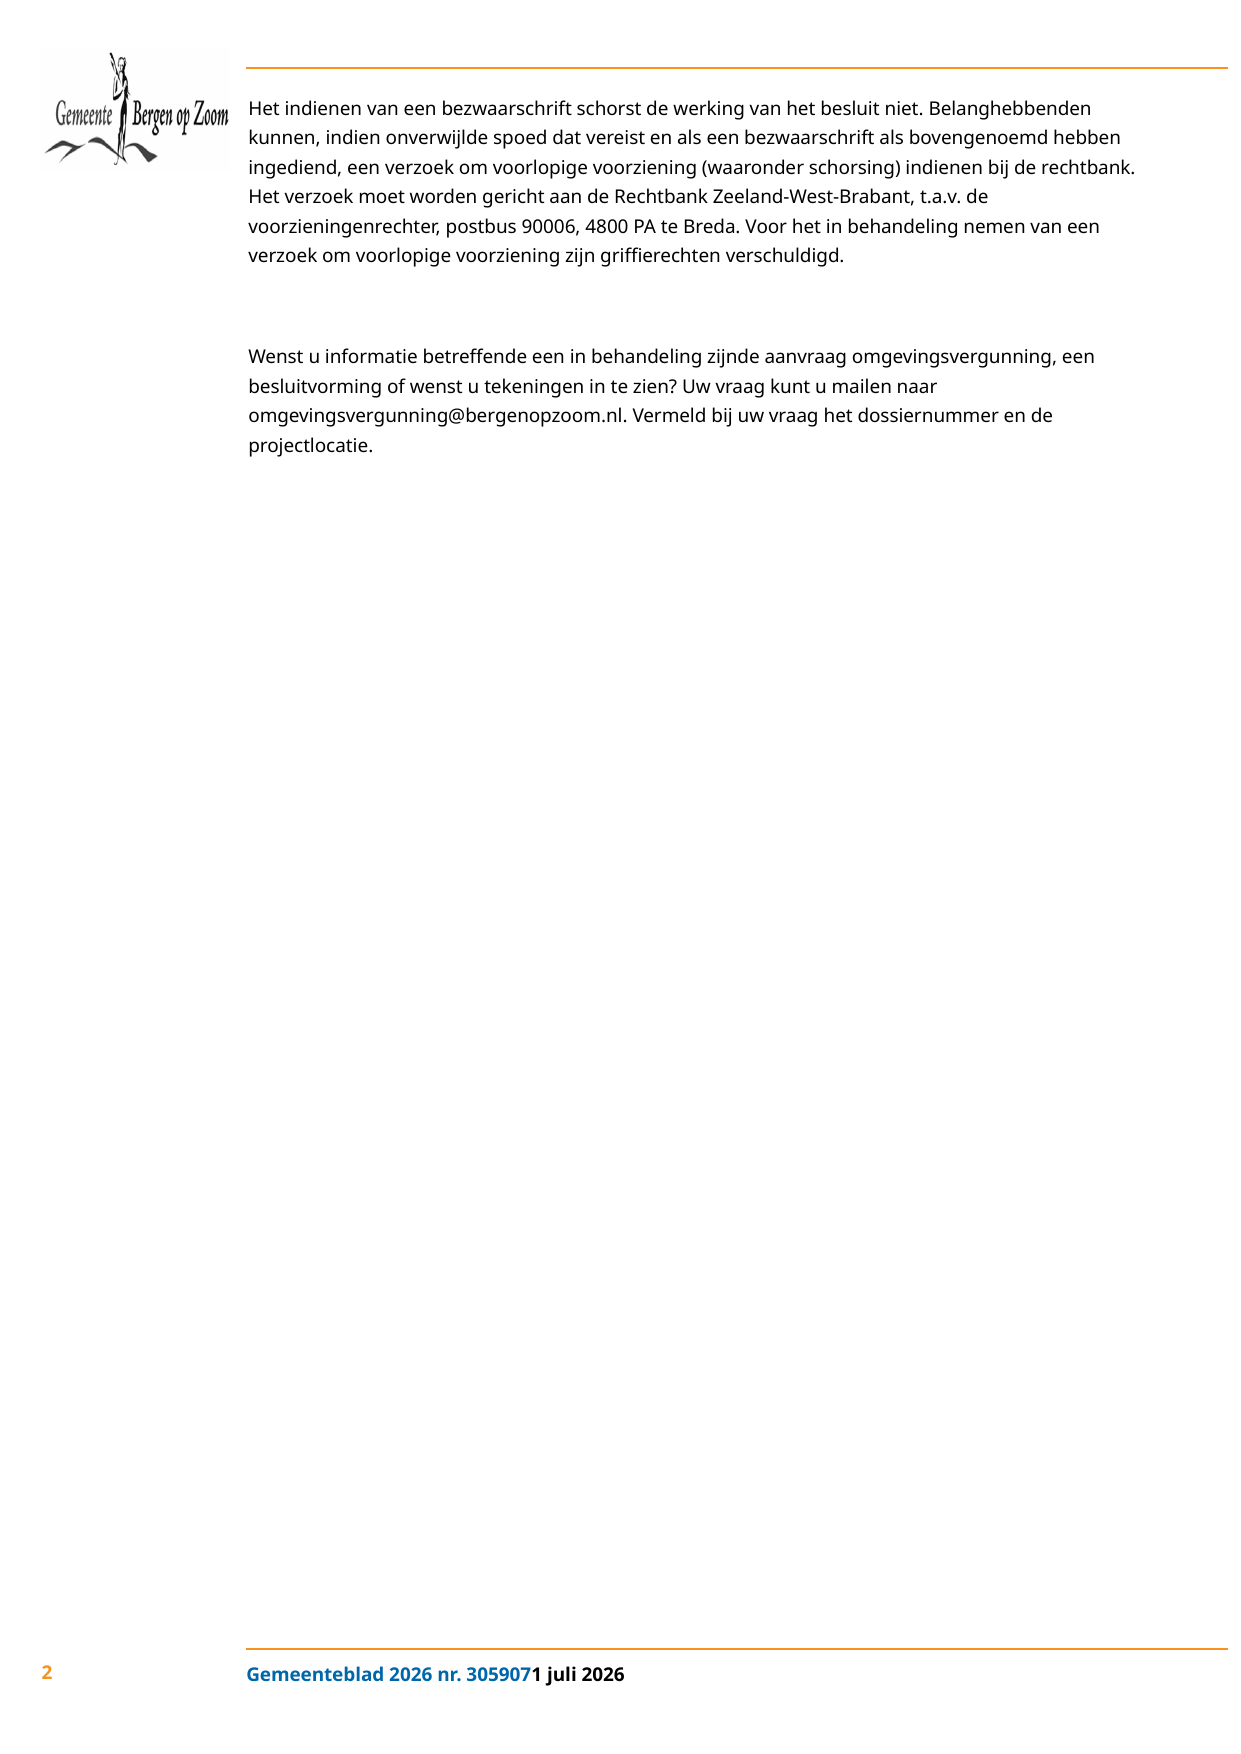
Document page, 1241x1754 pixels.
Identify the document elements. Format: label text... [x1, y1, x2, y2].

text Wenst u informatie betreffende een in behandeling zijnde aanvraag omgevingsvergunning, een besluitvorming of wenst u tekeningen in te zien? Uw vraag kunt u mailen naar omgevingsvergunning@bergenopzoom.nl. Vermeld bij uw vraag het dossiernummer en de projectlocatie. [248, 343, 1152, 458]
text Het indienen van een bezwaarschrift schorst de werking van het besluit niet. Belanghebbenden kunnen, indien onverwijlde spoed dat vereist en als een bezwaarschrift als bovengenoemd hebben ingediend, een verzoek om voorlopige voorziening (waaronder schorsing) indienen bij de rechtbank. Het verzoek moet worden gericht aan de Rechtbank Zeeland-West-Brabant, t.a.v. de voorzieningenrechter, postbus 90006, 4800 PA te Breda. Voor het in behandeling nemen van een verzoek om voorlopige voorziening zijn griffierechten verschuldigd. [248, 95, 1152, 268]
picture [41, 47, 231, 172]
